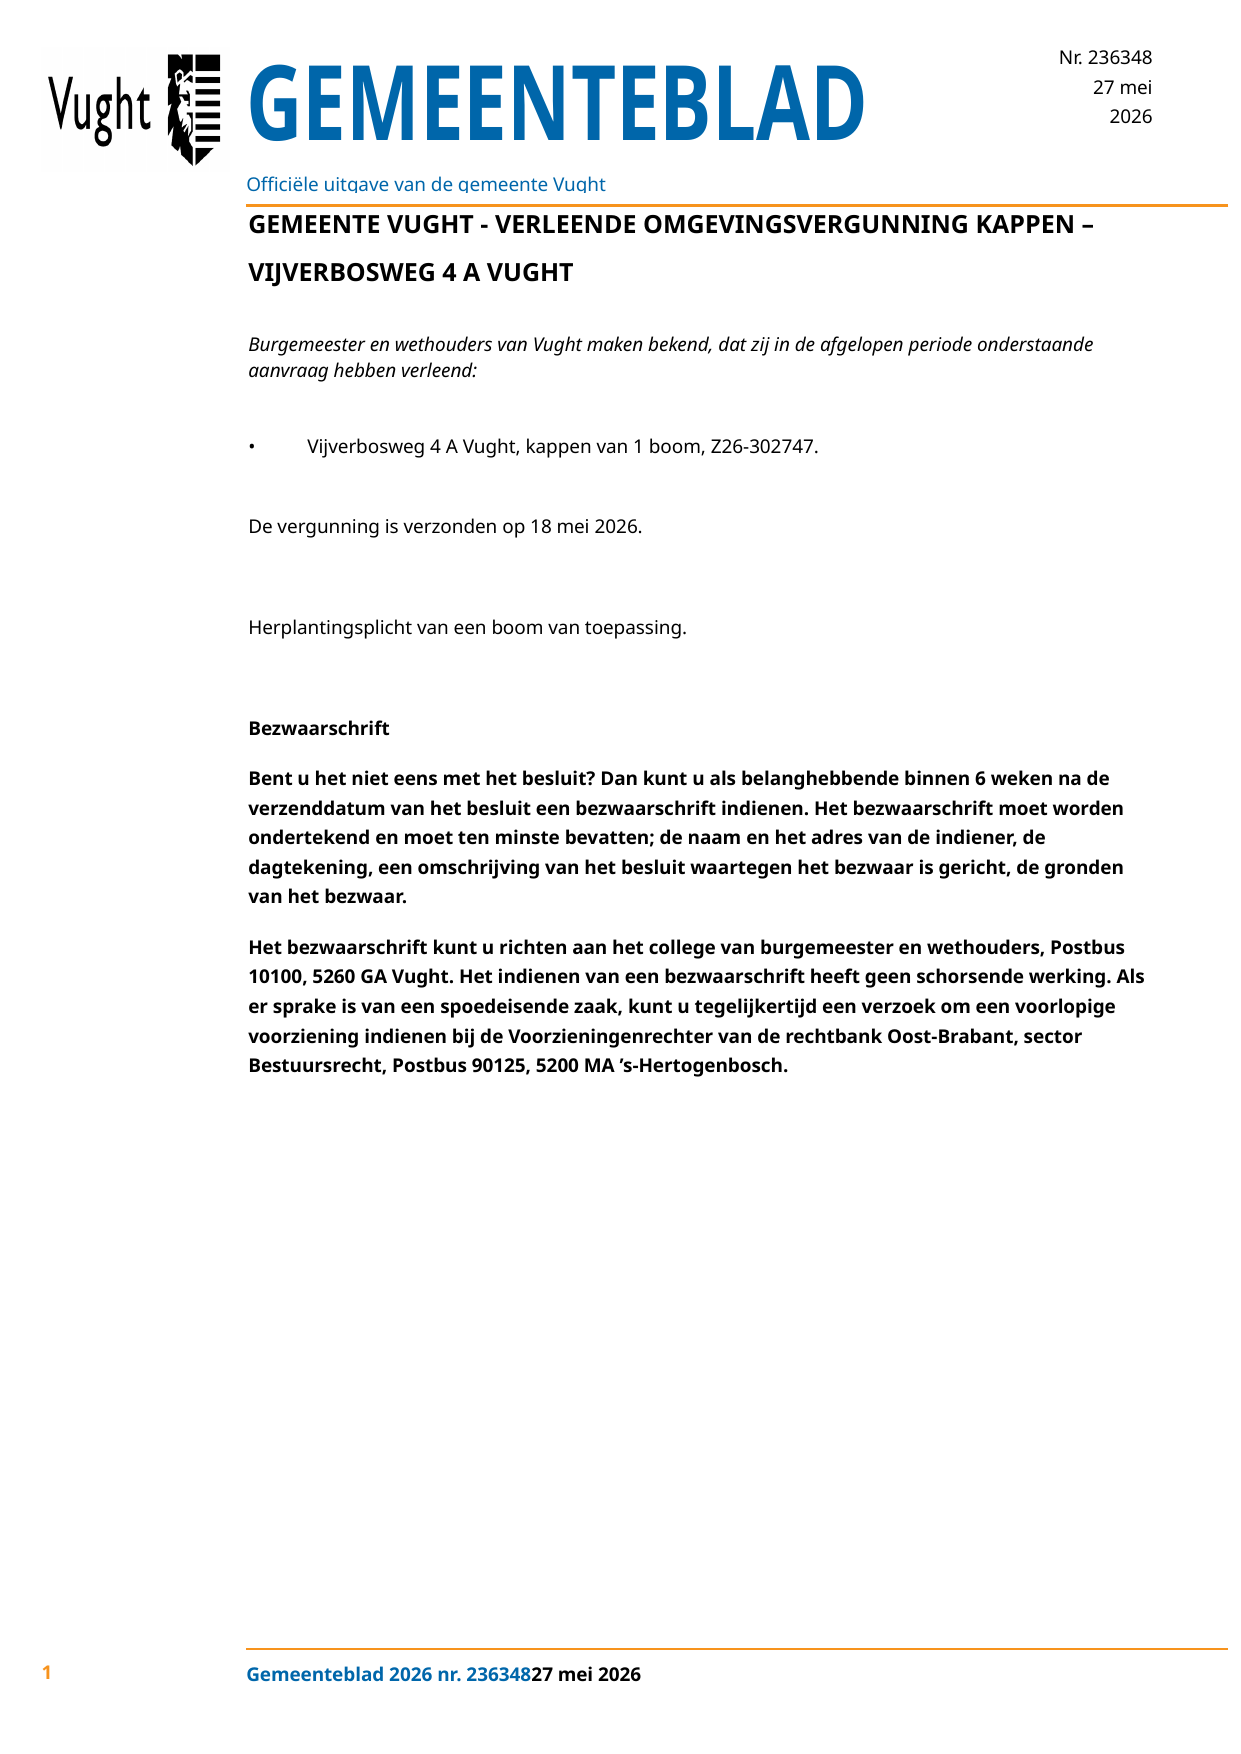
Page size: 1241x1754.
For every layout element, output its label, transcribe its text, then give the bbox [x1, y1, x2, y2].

text Het bezwaarschrift kunt u richten aan het college van burgemeester en wethouders, Postbus 10100, 5260 GA Vught. Het indienen van een bezwaarschrift heeft geen schorsende werking. Als er sprake is van een spoedeisende zaak, kunt u tegelijkertijd een verzoek om een voorlopige voorziening indienen bij de Voorzieningenrechter van de rechtbank Oost-Brabant, sector Bestuursrecht, Postbus 90125, 5200 MA ’s-Hertogenbosch. [248, 934, 1152, 1078]
text Herplantingsplicht van een boom van toepassing. [248, 614, 1152, 640]
text De vergunning is verzonden op 18 mei 2026. [248, 513, 1152, 539]
text Bent u het niet eens met het besluit? Dan kunt u als belanghebbende binnen 6 weken na de verzenddatum van het besluit een bezwaarschrift indienen. Het bezwaarschrift moet worden ondertekend en moet ten minste bevatten; de naam en het adres van de indiener, de dagtekening, een omschrijving van het besluit waartegen het bezwaar is gericht, de gronden van het bezwaar. [248, 765, 1152, 909]
list Vijverbosweg 4 A Vught, kappen van 1 boom, Z26-302747. [248, 433, 1152, 459]
text GEMEENTE VUGHT - VERLEENDE OMGEVINGSVERGUNNING KAPPEN – VIJVERBOSWEG 4 A VUGHT [248, 207, 1152, 288]
text Burgemeester en wethouders van Vught maken bekend, dat zij in de afgelopen periode onderstaande aanvraag hebben verleend: [248, 331, 1152, 383]
text Bezwaarschrift [248, 715, 1152, 741]
picture [41, 47, 231, 172]
